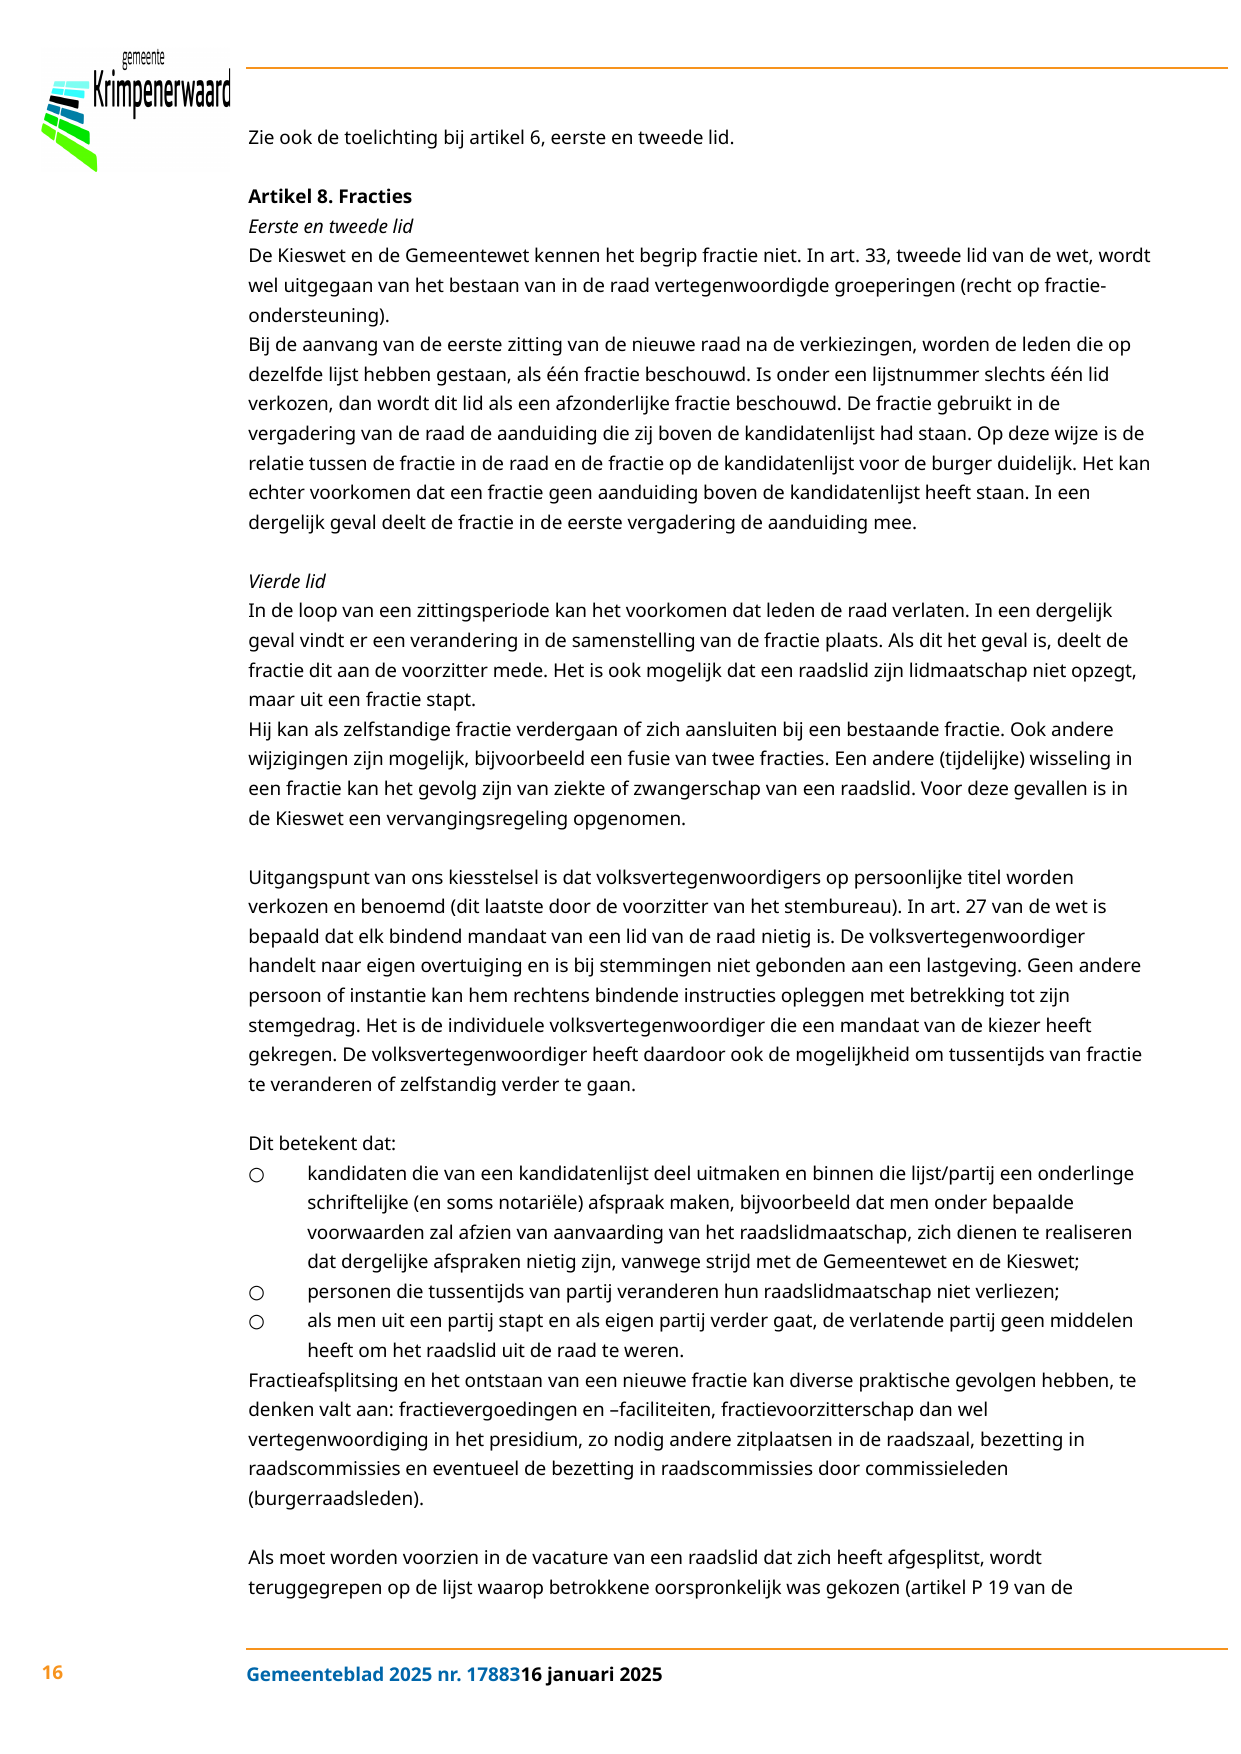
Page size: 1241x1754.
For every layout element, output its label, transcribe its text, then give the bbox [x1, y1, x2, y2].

text Uitgangspunt van ons kiesstelsel is dat volksvertegenwoordigers op persoonlijke titel worden verkozen en benoemd (dit laatste door de voorzitter van het stembureau). In art. 27 van de wet is bepaald dat elk bindend mandaat van een lid van de raad nietig is. De volksvertegenwoordiger handelt naar eigen overtuiging en is bij stemmingen niet gebonden aan een lastgeving. Geen andere persoon of instantie kan hem rechtens bindende instructies opleggen met betrekking tot zijn stemgedrag. Het is de individuele volksvertegenwoordiger die een mandaat van de kiezer heeft gekregen. De volksvertegenwoordiger heeft daardoor ook de mogelijkheid om tussentijds van fractie te veranderen of zelfstandig verder te gaan. [248, 864, 1152, 1097]
text Eerste en tweede lid [248, 213, 1152, 239]
text Fractieafsplitsing en het ontstaan van een nieuwe fractie kan diverse praktische gevolgen hebben, te denken valt aan: fractievergoedingen en –faciliteiten, fractievoorzitterschap dan wel vertegenwoordiging in het presidium, zo nodig andere zitplaatsen in de raadszaal, bezetting in raadscommissies en eventueel de bezetting in raadscommissies door commissieleden (burgerraadsleden). [248, 1367, 1152, 1511]
text Artikel 8. Fracties [248, 183, 1152, 209]
list kandidaten die van een kandidatenlijst deel uitmaken en binnen die lijst/partij een onderlinge schriftelijke (en soms notariële) afspraak maken, bijvoorbeeld dat men onder bepaalde voorwaarden zal afzien van aanvaarding van het raadslidmaatschap, zich dienen te realiseren dat dergelijke afspraken nietig zijn, vanwege strijd met de Gemeentewet en de Kieswet; [248, 1160, 1152, 1274]
list als men uit een partij stapt en als eigen partij verder gaat, de verlatende partij geen middelen heeft om het raadslid uit de raad te weren. [248, 1308, 1152, 1363]
list personen die tussentijds van partij veranderen hun raadslidmaatschap niet verliezen; [248, 1278, 1152, 1304]
text Als moet worden voorzien in de vacature van een raadslid dat zich heeft afgesplitst, wordt teruggegrepen op de lijst waarop betrokkene oorspronkelijk was gekozen (artikel P 19 van de [248, 1544, 1152, 1600]
text De Kieswet en de Gemeentewet kennen het begrip fractie niet. In art. 33, tweede lid van de wet, wordt wel uitgegaan van het bestaan van in de raad vertegenwoordigde groeperingen (recht op fractie-ondersteuning). [248, 243, 1152, 328]
text Hij kan als zelfstandige fractie verdergaan of zich aansluiten bij een bestaande fractie. Ook andere wijzigingen zijn mogelijk, bijvoorbeeld een fusie van twee fracties. Een andere (tijdelijke) wisseling in een fractie kan het gevolg zijn van ziekte of zwangerschap van een raadslid. Voor deze gevallen is in de Kieswet een vervangingsregeling opgenomen. [248, 716, 1152, 831]
picture [41, 47, 231, 172]
text Vierde lid [248, 568, 1152, 594]
text Bij de aanvang van de eerste zitting van de nieuwe raad na de verkiezingen, worden de leden die op dezelfde lijst hebben gestaan, als één fractie beschouwd. Is onder een lijstnummer slechts één lid verkozen, dan wordt dit lid als een afzonderlijke fractie beschouwd. De fractie gebruikt in de vergadering van de raad de aanduiding die zij boven de kandidatenlijst had staan. Op deze wijze is de relatie tussen de fractie in de raad en de fractie op de kandidatenlijst voor de burger duidelijk. Het kan echter voorkomen dat een fractie geen aanduiding boven de kandidatenlijst heeft staan. In een dergelijk geval deelt de fractie in de eerste vergadering de aanduiding mee. [248, 331, 1152, 535]
text Dit betekent dat: [248, 1130, 1152, 1156]
text In de loop van een zittingsperiode kan het voorkomen dat leden de raad verlaten. In een dergelijk geval vindt er een verandering in de samenstelling van de fractie plaats. Als dit het geval is, deelt de fractie dit aan de voorzitter mede. Het is ook mogelijk dat een raadslid zijn lidmaatschap niet opzegt, maar uit een fractie stapt. [248, 598, 1152, 712]
text Zie ook de toelichting bij artikel 6, eerste en tweede lid. [248, 124, 1152, 150]
